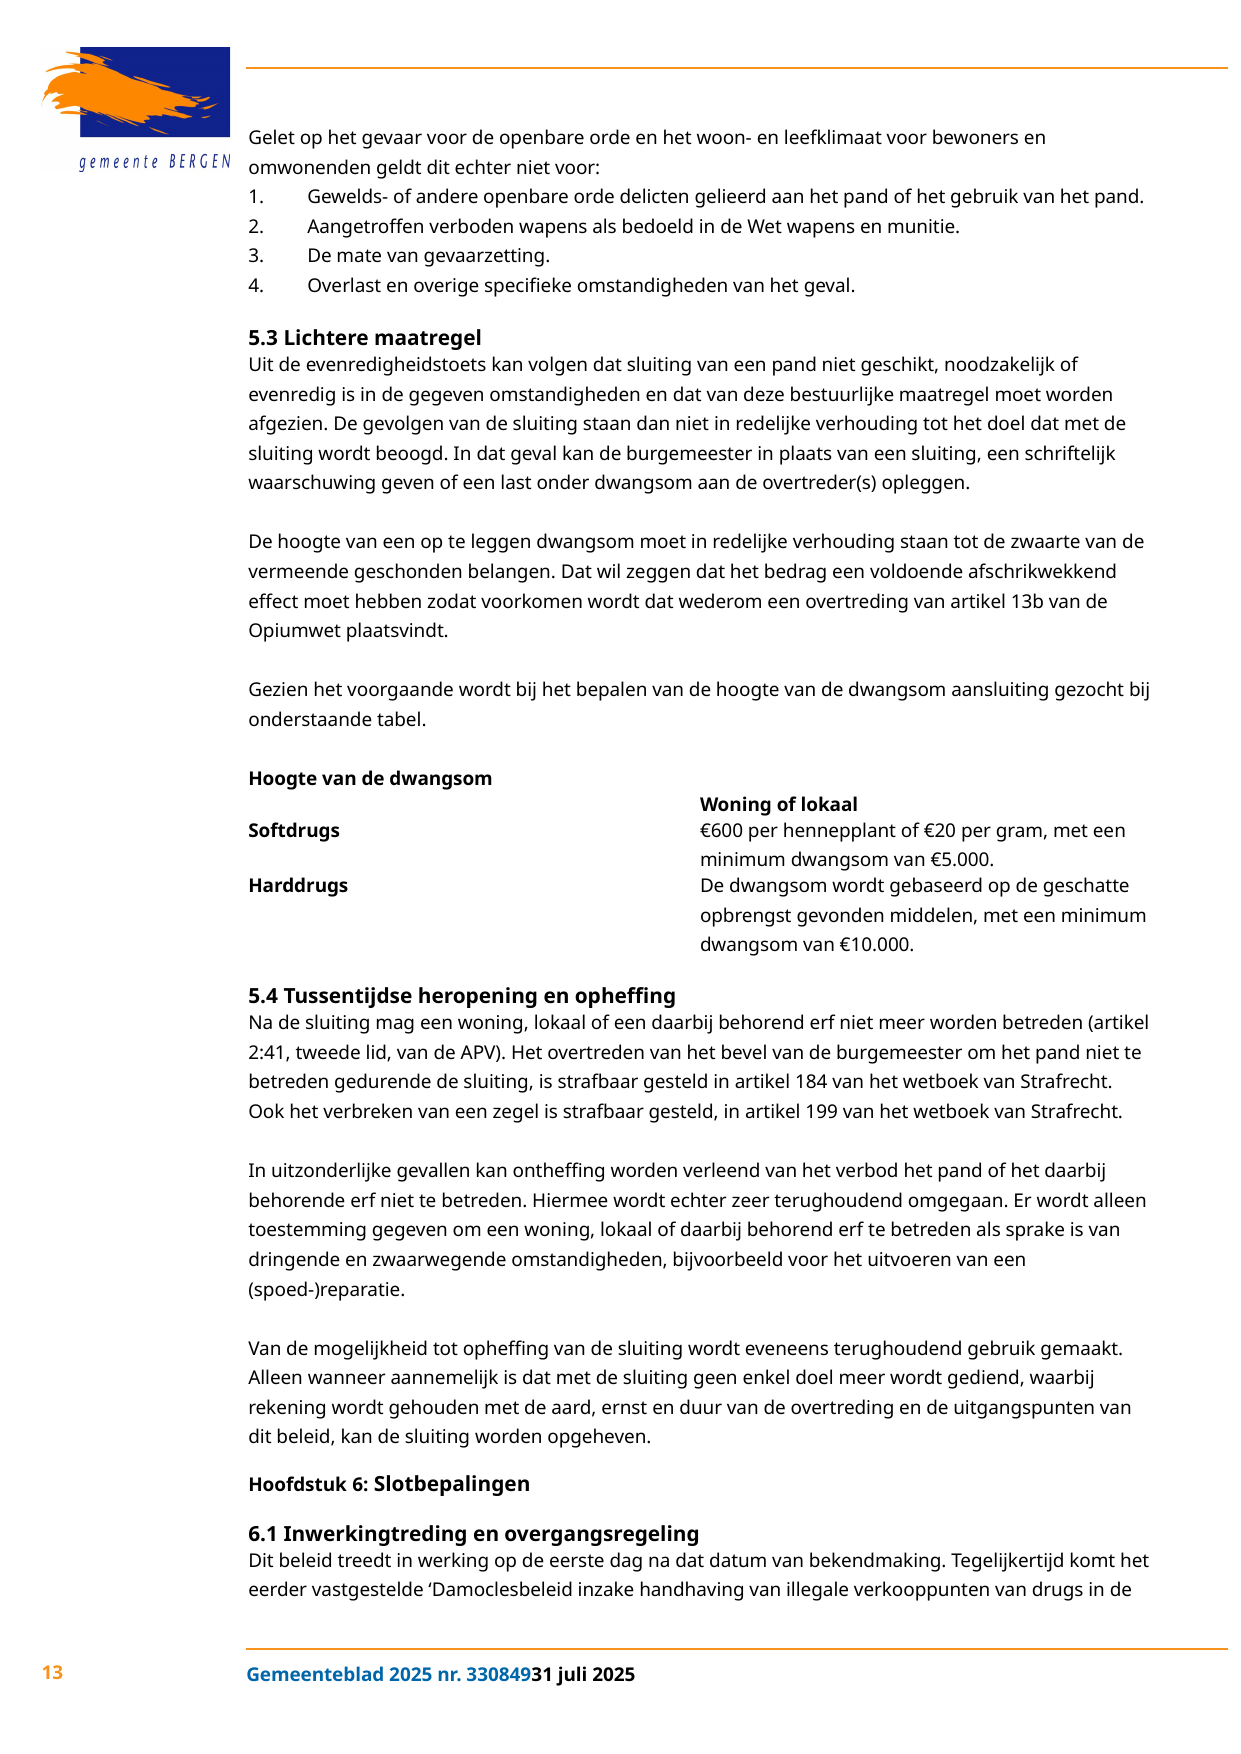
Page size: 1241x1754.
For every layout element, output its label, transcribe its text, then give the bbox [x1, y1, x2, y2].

list De mate van gevaarzetting. [248, 243, 1152, 268]
table_cell Harddrugs [248, 872, 700, 957]
text De hoogte van een op te leggen dwangsom moet in redelijke verhouding staan tot de zwaarte van de vermeende geschonden belangen. Dat wil zeggen dat het bedrag een voldoende afschrikwekkend effect moet hebben zodat voorkomen wordt dat wederom een overtreding van artikel 13b van de Opiumwet plaatsvindt. [248, 529, 1152, 643]
text Hoofdstuk 6: Slotbepalingen [248, 1469, 1152, 1498]
text Uit de evenredigheidstoets kan volgen dat sluiting van een pand niet geschikt, noodzakelijk of evenredig is in de gegeven omstandigheden en dat van deze bestuurlijke maatregel moet worden afgezien. De gevolgen van de sluiting staan dan niet in redelijke verhouding tot het doel dat met de sluiting wordt beoogd. In dat geval kan de burgemeester in plaats van een sluiting, een schriftelijk waarschuwing geven of een last onder dwangsom aan de overtreder(s) opleggen. [248, 351, 1152, 495]
table_cell De dwangsom wordt gebaseerd op de geschatte opbrengst gevonden middelen, met een minimum dwangsom van €10.000. [700, 872, 1152, 957]
list Gewelds- of andere openbare orde delicten gelieerd aan het pand of het gebruik van het pand. [248, 183, 1152, 209]
text 5.3 Lichtere maatregel [248, 323, 1152, 351]
text 6.1 Inwerkingtreding en overgangsregeling [248, 1519, 1152, 1547]
table_header Hoogte van de dwangsom [248, 765, 1152, 791]
text Dit beleid treedt in werking op de eerste dag na dat datum van bekendmaking. Tegelijkertijd komt het eerder vastgestelde ‘Damoclesbeleid inzake handhaving van illegale verkooppunten van drugs in de [248, 1547, 1152, 1602]
text Van de mogelijkheid tot opheffing van de sluiting wordt eveneens terughoudend gebruik gemaakt. Alleen wanneer aannemelijk is dat met de sluiting geen enkel doel meer wordt gediend, waarbij rekening wordt gehouden met de aard, ernst en duur van de overtreding en de uitgangspunten van dit beleid, kan de sluiting worden opgeheven. [248, 1335, 1152, 1449]
text 5.4 Tussentijdse heropening en opheffing [248, 981, 1152, 1009]
picture [41, 47, 231, 172]
table_cell Woning of lokaal [700, 791, 1152, 817]
text Na de sluiting mag een woning, lokaal of een daarbij behorend erf niet meer worden betreden (artikel 2:41, tweede lid, van de APV). Het overtreden van het bevel van de burgemeester om het pand niet te betreden gedurende de sluiting, is strafbaar gesteld in artikel 184 van het wetboek van Strafrecht. Ook het verbreken van een zegel is strafbaar gesteld, in artikel 199 van het wetboek van Strafrecht. [248, 1009, 1152, 1124]
text Gelet op het gevaar voor de openbare orde en het woon- en leefklimaat voor bewoners en omwonenden geldt dit echter niet voor: [248, 124, 1152, 180]
table_cell Softdrugs [248, 817, 700, 872]
text Gezien het voorgaande wordt bij het bepalen van de hoogte van de dwangsom aansluiting gezocht bij onderstaande tabel. [248, 677, 1152, 732]
list Aangetroffen verboden wapens als bedoeld in de Wet wapens en munitie. [248, 213, 1152, 239]
table_cell [248, 791, 700, 817]
table_cell €600 per hennepplant of €20 per gram, met een minimum dwangsom van €5.000. [700, 817, 1152, 872]
text In uitzonderlijke gevallen kan ontheffing worden verleend van het verbod het pand of het daarbij behorende erf niet te betreden. Hiermee wordt echter zeer terughoudend omgegaan. Er wordt alleen toestemming gegeven om een woning, lokaal of daarbij behorend erf te betreden als sprake is van dringende en zwaarwegende omstandigheden, bijvoorbeeld voor het uitvoeren van een (spoed-)reparatie. [248, 1157, 1152, 1302]
list Overlast en overige specifieke omstandigheden van het geval. [248, 272, 1152, 298]
